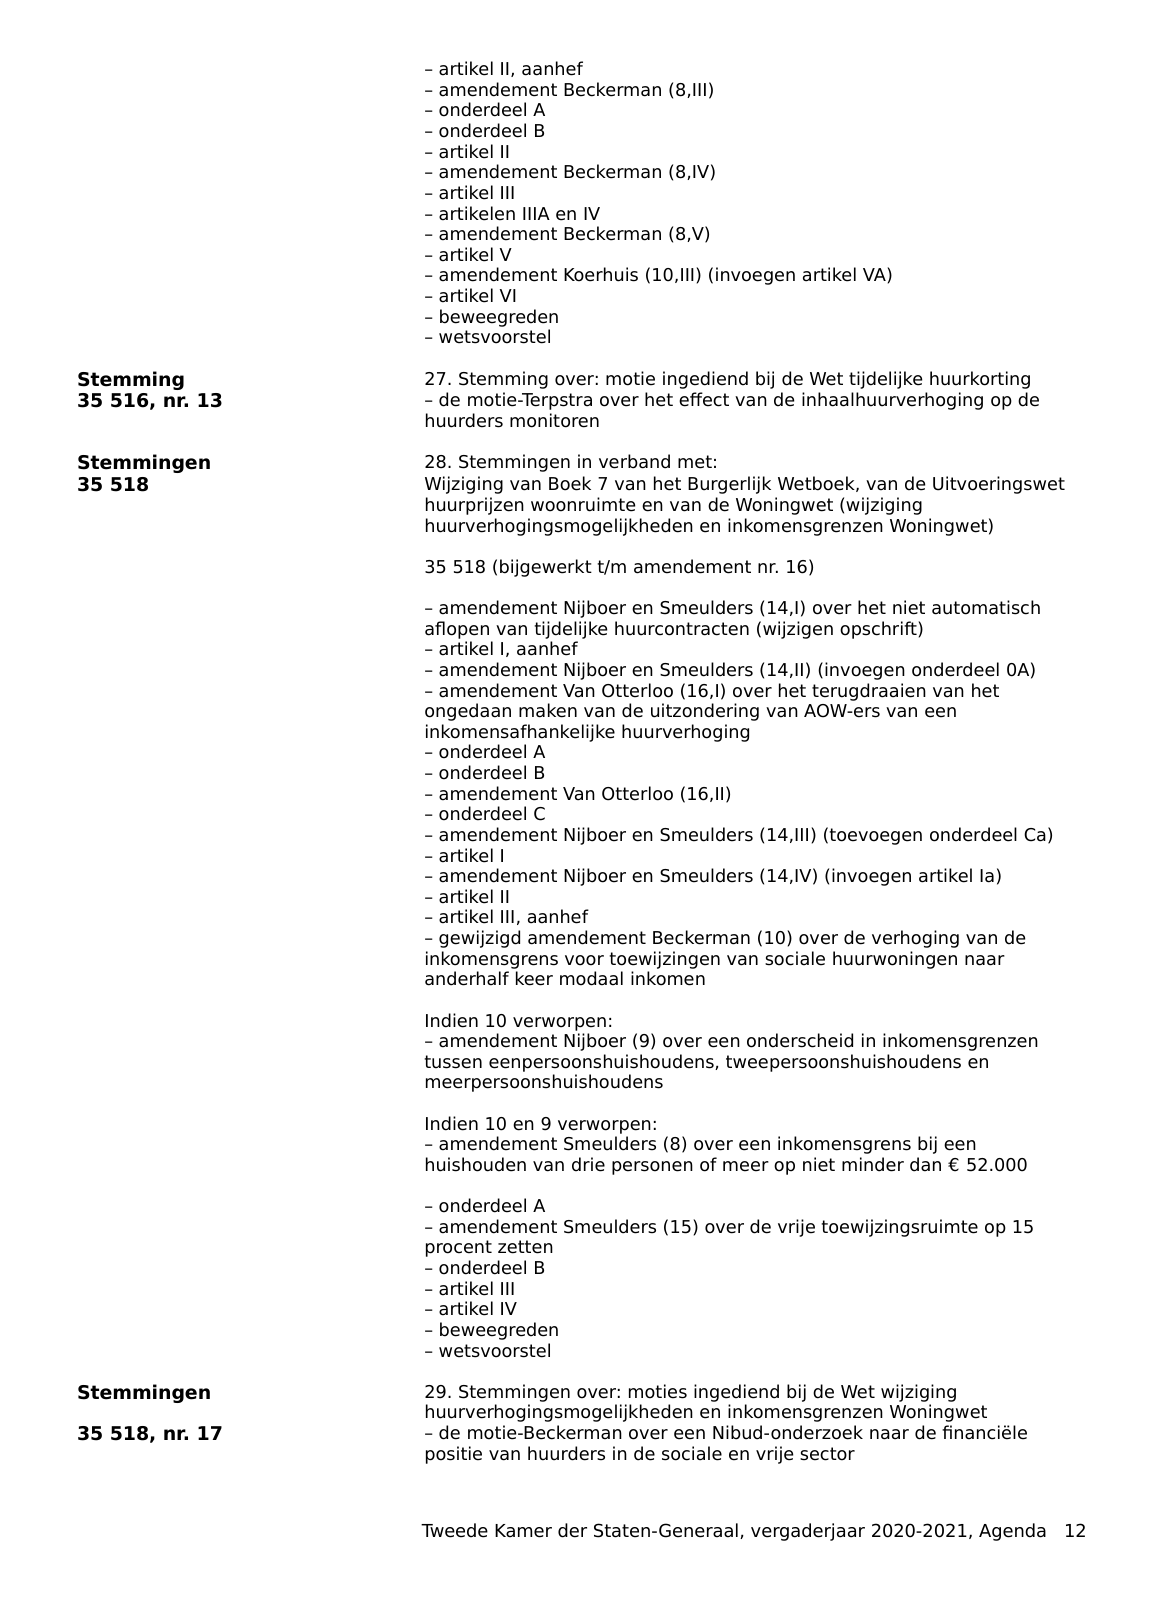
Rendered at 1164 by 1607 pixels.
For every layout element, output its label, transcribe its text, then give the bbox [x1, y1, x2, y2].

table_cell [77, 846, 401, 866]
table_cell [77, 1011, 401, 1031]
table_cell 28. Stemmingen in verband met: [418, 452, 1087, 474]
table_cell [401, 784, 418, 804]
table_cell [401, 183, 418, 203]
table_cell [401, 265, 418, 286]
table_cell [77, 887, 401, 907]
table_cell [418, 432, 1087, 452]
table_cell [401, 1031, 418, 1093]
table_cell [401, 1341, 418, 1361]
table_cell [77, 1134, 401, 1176]
table_cell – artikel IV [418, 1299, 1087, 1320]
table_cell [401, 432, 418, 452]
table_cell [401, 743, 418, 763]
table_cell [401, 286, 418, 307]
table_cell [401, 887, 418, 907]
table_cell – artikel III, aanhef [418, 908, 1087, 928]
table_cell [401, 825, 418, 846]
table_cell [401, 536, 418, 557]
table_cell [77, 286, 401, 307]
table_cell [401, 804, 418, 825]
table_cell [77, 1299, 401, 1320]
table_cell [401, 1423, 418, 1464]
table_cell – onderdeel B [418, 763, 1087, 784]
table_cell [77, 432, 401, 452]
table_cell [77, 1093, 401, 1114]
table_cell [401, 1361, 418, 1382]
table_cell [401, 1258, 418, 1279]
table_cell [401, 1011, 418, 1031]
table_cell [401, 1382, 418, 1423]
table_cell [77, 1361, 401, 1382]
table_cell [401, 866, 418, 887]
table_cell – onderdeel A [418, 100, 1087, 121]
table_cell [77, 784, 401, 804]
table_cell – artikel III [418, 183, 1087, 203]
table_cell Stemming [77, 369, 401, 390]
table_cell [401, 474, 418, 536]
table_cell [77, 1176, 401, 1196]
table_cell Indien 10 verworpen: [418, 1011, 1087, 1031]
table_cell [401, 557, 418, 577]
table_cell – artikel I [418, 846, 1087, 866]
table_cell [77, 183, 401, 203]
table_cell – amendement Smeulders (15) over de vrije toewijzingsruimte op 15 procent zetten [418, 1217, 1087, 1258]
table_cell [77, 908, 401, 928]
table_cell – artikel III [418, 1279, 1087, 1299]
table_cell [401, 928, 418, 990]
table_cell – onderdeel B [418, 121, 1087, 142]
table_cell – amendement Beckerman (8,IV) [418, 162, 1087, 183]
table_cell [401, 1217, 418, 1258]
table_cell – artikel V [418, 245, 1087, 265]
table_cell [401, 1176, 418, 1196]
table_cell [401, 1134, 418, 1176]
table_cell – amendement Van Otterloo (16,II) [418, 784, 1087, 804]
table_cell [77, 1279, 401, 1299]
table_cell [77, 990, 401, 1011]
table_cell [401, 142, 418, 162]
table_cell [401, 369, 418, 390]
table_cell – artikel VI [418, 286, 1087, 307]
table_cell [77, 681, 401, 742]
table_cell [418, 1361, 1087, 1382]
table_cell 29. Stemmingen over: moties ingediend bij de Wet wijziging huurverhogingsmogelijkheden en inkomensgrenzen Woningwet [418, 1382, 1087, 1423]
table_cell [77, 245, 401, 265]
table_cell – amendement Beckerman (8,V) [418, 224, 1087, 245]
table_cell – de motie-Terpstra over het effect van de inhaalhuurverhoging op de huurders monitoren [418, 390, 1087, 432]
table_cell [401, 162, 418, 183]
table_cell 35 518 (bijgewerkt t/m amendement nr. 16) [418, 557, 1087, 577]
table_cell 35 518 [77, 474, 401, 536]
table_cell [418, 1093, 1087, 1114]
table_cell – wetsvoorstel [418, 1341, 1087, 1361]
table_cell [418, 578, 1087, 598]
table_cell – amendement Smeulders (8) over een inkomensgrens bij een huishouden van drie personen of meer op niet minder dan € 52.000 [418, 1134, 1087, 1176]
table_cell – artikel II [418, 887, 1087, 907]
table_cell [401, 204, 418, 224]
table_cell [401, 846, 418, 866]
table_cell – de motie-Beckerman over een Nibud-onderzoek naar de financiële positie van huurders in de sociale en vrije sector [418, 1423, 1087, 1464]
table_cell [401, 100, 418, 121]
table_cell [77, 825, 401, 846]
table_cell [401, 307, 418, 327]
table_cell – amendement Nijboer (9) over een onderscheid in inkomensgrenzen tussen eenpersoonshuishoudens, tweepersoonshuishoudens en meerpersoonshuishoudens [418, 1031, 1087, 1093]
table_cell – amendement Nijboer en Smeulders (14,II) (invoegen onderdeel 0A) [418, 660, 1087, 681]
table_cell [401, 245, 418, 265]
table_cell [77, 1217, 401, 1258]
table_cell – artikel II, aanhef [418, 59, 1087, 80]
table_cell [77, 1341, 401, 1361]
table_cell – amendement Nijboer en Smeulders (14,IV) (invoegen artikel Ia) [418, 866, 1087, 887]
table_cell [401, 1196, 418, 1217]
table_cell [77, 162, 401, 183]
table_cell [418, 990, 1087, 1011]
table_cell [401, 1299, 418, 1320]
table_cell 27. Stemming over: motie ingediend bij de Wet tijdelijke huurkorting [418, 369, 1087, 390]
table_cell [401, 763, 418, 784]
table_cell Stemmingen [77, 1382, 401, 1423]
table_cell – onderdeel A [418, 743, 1087, 763]
table_cell – onderdeel B [418, 1258, 1087, 1279]
table_cell [401, 390, 418, 432]
table_cell [77, 1320, 401, 1341]
table_cell – amendement Koerhuis (10,III) (invoegen artikel VA) [418, 265, 1087, 286]
table_cell [77, 327, 401, 348]
table_cell [401, 578, 418, 598]
table_cell – artikelen IIIA en IV [418, 204, 1087, 224]
table_cell [401, 452, 418, 474]
table_cell [401, 598, 418, 639]
table_cell – amendement Nijboer en Smeulders (14,I) over het niet automatisch aflopen van tijdelijke huurcontracten (wijzigen opschrift) [418, 598, 1087, 639]
table_cell [401, 1320, 418, 1341]
table_cell – amendement Beckerman (8,III) [418, 80, 1087, 100]
table_cell [77, 1258, 401, 1279]
table_cell Wijziging van Boek 7 van het Burgerlijk Wetboek, van de Uitvoeringswet huurprijzen woonruimte en van de Woningwet (wijziging huurverhogingsmogelijkheden en inkomensgrenzen Woningwet) [418, 474, 1087, 536]
table_cell [418, 348, 1087, 368]
table_cell [401, 639, 418, 660]
table_cell [77, 804, 401, 825]
table_cell [418, 1176, 1087, 1196]
table_cell [77, 121, 401, 142]
table_cell [77, 1031, 401, 1093]
table_cell [401, 224, 418, 245]
table_cell [77, 1114, 401, 1134]
table_cell [401, 908, 418, 928]
table_cell [77, 348, 401, 368]
table_cell [77, 578, 401, 598]
table_cell – wetsvoorstel [418, 327, 1087, 348]
table_cell – artikel I, aanhef [418, 639, 1087, 660]
table_cell [77, 928, 401, 990]
table_cell 35 518, nr. 17 [77, 1423, 401, 1464]
table_cell [77, 660, 401, 681]
table_cell [77, 763, 401, 784]
table_cell [401, 327, 418, 348]
table_cell [77, 224, 401, 245]
table_cell – onderdeel C [418, 804, 1087, 825]
table_cell – beweegreden [418, 1320, 1087, 1341]
table_cell [77, 100, 401, 121]
table_cell [77, 536, 401, 557]
table_cell [401, 348, 418, 368]
table_cell [77, 142, 401, 162]
table_cell [77, 557, 401, 577]
table_cell – amendement Nijboer en Smeulders (14,III) (toevoegen onderdeel Ca) [418, 825, 1087, 846]
table_cell [77, 1196, 401, 1217]
table_cell [401, 121, 418, 142]
table_cell – gewijzigd amendement Beckerman (10) over de verhoging van de inkomensgrens voor toewijzingen van sociale huurwoningen naar anderhalf keer modaal inkomen [418, 928, 1087, 990]
table_cell [401, 1114, 418, 1134]
table_cell [77, 307, 401, 327]
table_cell [401, 660, 418, 681]
table_cell – artikel II [418, 142, 1087, 162]
table_cell 35 516, nr. 13 [77, 390, 401, 432]
table_cell [401, 681, 418, 742]
table_cell [77, 80, 401, 100]
table_cell [401, 1279, 418, 1299]
table_cell [401, 59, 418, 80]
table_cell [401, 990, 418, 1011]
table_cell [77, 598, 401, 639]
table_cell – onderdeel A [418, 1196, 1087, 1217]
table_cell [77, 204, 401, 224]
table_cell [77, 639, 401, 660]
table_cell – beweegreden [418, 307, 1087, 327]
table_cell – amendement Van Otterloo (16,I) over het terugdraaien van het ongedaan maken van de uitzondering van AOW-ers van een inkomensafhankelijke huurverhoging [418, 681, 1087, 742]
table_cell Stemmingen [77, 452, 401, 474]
table_cell [401, 1093, 418, 1114]
table_cell Indien 10 en 9 verworpen: [418, 1114, 1087, 1134]
table_cell [77, 743, 401, 763]
table_cell [77, 265, 401, 286]
table_cell [77, 866, 401, 887]
table_cell [418, 536, 1087, 557]
table_cell [77, 59, 401, 80]
table_cell [401, 80, 418, 100]
